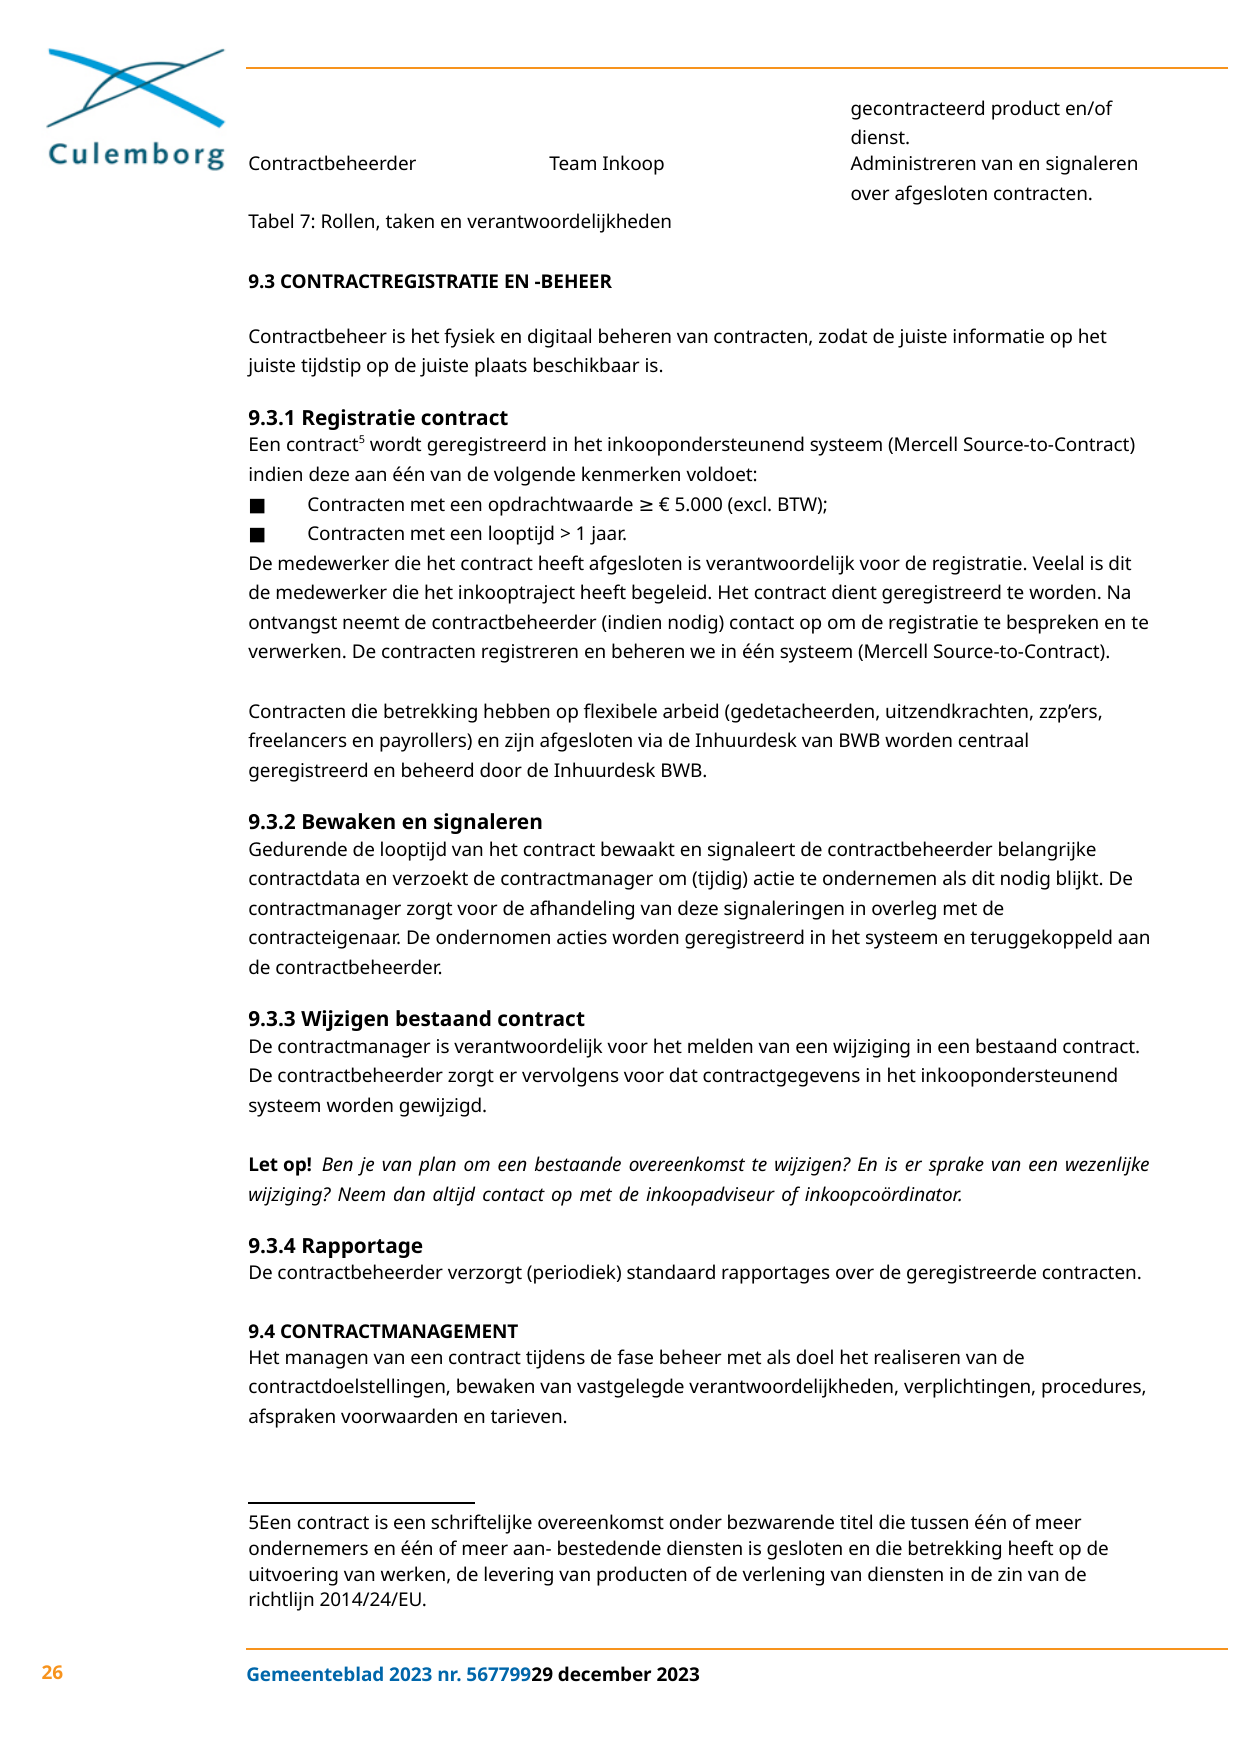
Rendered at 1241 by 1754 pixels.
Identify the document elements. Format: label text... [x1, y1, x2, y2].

text 9.3.2 Bewaken en signaleren [248, 807, 1152, 836]
table_cell Administreren van en signaleren over afgesloten contracten. [850, 150, 1152, 205]
text Tabel 7: Rollen, taken en verantwoordelijkheden [248, 209, 1152, 234]
text 9.3 CONTRACTREGISTRATIE EN -BEHEER [248, 268, 1152, 293]
text Het managen van een contract tijdens de fase beheer met als doel het realiseren van de contractdoelstellingen, bewaken van vastgelegde verantwoordelijkheden, verplichtingen, procedures, afspraken voorwaarden en tarieven. [248, 1344, 1152, 1429]
list Contracten met een looptijd > 1 jaar. [248, 520, 1152, 546]
picture [41, 47, 231, 172]
text De contractbeheerder verzorgt (periodiek) standaard rapportages over de geregistreerde contracten. [248, 1259, 1152, 1285]
text De contractmanager is verantwoordelijk voor het melden van een wijziging in een bestaand contract. De contractbeheerder zorgt er vervolgens voor dat contractgegevens in het inkoopondersteunend systeem worden gewijzigd. [248, 1033, 1152, 1118]
text De medewerker die het contract heeft afgesloten is verantwoordelijk voor de registratie. Veelal is dit de medewerker die het inkooptraject heeft begeleid. Het contract dient geregistreerd te worden. Na ontvangst neemt de contractbeheerder (indien nodig) contact op om de registratie te bespreken en te verwerken. De contracten registreren en beheren we in één systeem (Mercell Source-to-Contract). [248, 550, 1152, 664]
text 9.4 CONTRACTMANAGEMENT [248, 1318, 1152, 1344]
table_cell [248, 95, 549, 150]
text Gedurende de looptijd van het contract bewaakt en signaleert de contractbeheerder belangrijke contractdata en verzoekt de contractmanager om (tijdig) actie te ondernemen als dit nodig blijkt. De contractmanager zorgt voor de afhandeling van deze signaleringen in overleg met de contracteigenaar. De ondernomen acties worden geregistreerd in het systeem en teruggekoppeld aan de contractbeheerder. [248, 836, 1152, 980]
list Contracten met een opdrachtwaarde ≥ € 5.000 (excl. BTW); [248, 491, 1152, 516]
text 9.3.4 Rapportage [248, 1231, 1152, 1259]
table_header Let op! Ben je van plan om een bestaande overeenkomst te wijzigen? En is er sprake van een wezenlijke wijziging? Neem dan altijd contact op met de inkoopadviseur of inkoopcoördinator. [248, 1151, 1152, 1207]
table_cell gecontracteerd product en/of dienst. [850, 95, 1152, 150]
table_cell [549, 95, 850, 150]
text 9.3.1 Registratie contract [248, 403, 1152, 432]
text 9.3.3 Wijzigen bestaand contract [248, 1004, 1152, 1033]
text Een contract wordt geregistreerd in het inkoopondersteunend systeem (Mercell Source-to-Contract) indien deze aan één van de volgende kenmerken voldoet: [248, 432, 1152, 487]
text Contracten die betrekking hebben op flexibele arbeid (gedetacheerden, uitzendkrachten, zzp’ers, freelancers en payrollers) en zijn afgesloten via de Inhuurdesk van BWB worden centraal geregistreerd en beheerd door de Inhuurdesk BWB. [248, 698, 1152, 783]
table_cell Team Inkoop [549, 150, 850, 205]
text Contractbeheer is het fysiek en digitaal beheren van contracten, zodat de juiste informatie op het juiste tijdstip op de juiste plaats beschikbaar is. [248, 323, 1152, 378]
table_cell Contractbeheerder [248, 150, 549, 205]
text Een contract is een schriftelijke overeenkomst onder bezwarende titel die tussen één of meer ondernemers en één of meer aan- bestedende diensten is gesloten en die betrekking heeft op de uitvoering van werken, de levering van producten of de verlening van diensten in de zin van de richtlijn 2014/24/EU. [248, 1509, 1152, 1612]
